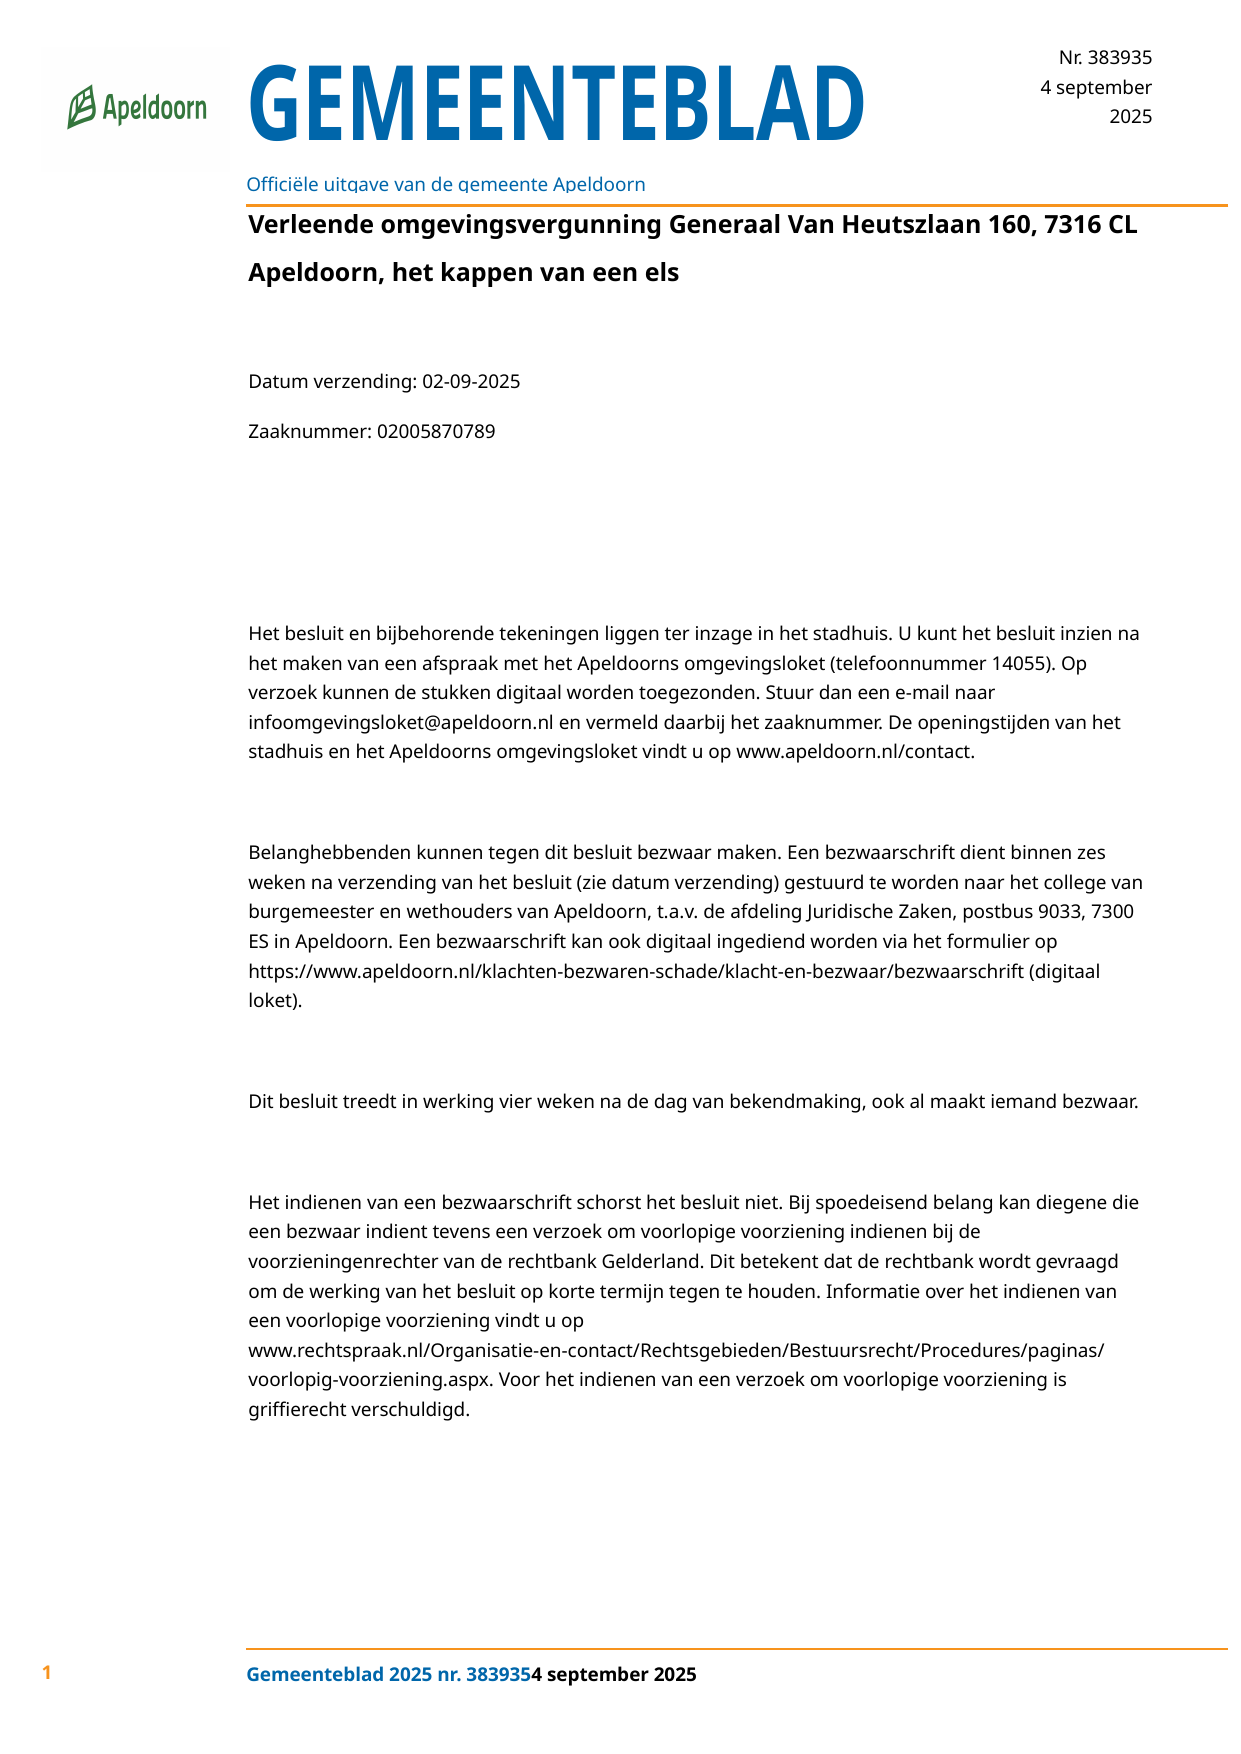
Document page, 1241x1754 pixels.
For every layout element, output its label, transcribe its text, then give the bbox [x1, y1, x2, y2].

text Zaaknummer: 02005870789 [248, 419, 1152, 444]
text Het indienen van een bezwaarschrift schorst het besluit niet. Bij spoedeisend belang kan diegene die een bezwaar indient tevens een verzoek om voorlopige voorziening indienen bij de voorzieningenrechter van de rechtbank Gelderland. Dit betekent dat de rechtbank wordt gevraagd om de werking van het besluit op korte termijn tegen te houden. Informatie over het indienen van een voorlopige voorziening vindt u op www.rechtspraak.nl/Organisatie-en-contact/Rechtsgebieden/Bestuursrecht/Procedures/paginas/voorlopig-voorziening.aspx. Voor het indienen van een verzoek om voorlopige voorziening is griffierecht verschuldigd. [248, 1189, 1152, 1422]
text Datum verzending: 02-09-2025 [248, 368, 1152, 394]
text Dit besluit treedt in werking vier weken na de dag van bekendmaking, ook al maakt iemand bezwaar. [248, 1088, 1152, 1114]
text Verleende omgevingsvergunning Generaal Van Heutszlaan 160, 7316 CL Apeldoorn, het kappen van een els [248, 207, 1152, 288]
picture [41, 47, 231, 172]
text Het besluit en bijbehorende tekeningen liggen ter inzage in het stadhuis. U kunt het besluit inzien na het maken van een afspraak met het Apeldoorns omgevingsloket (telefoonnummer 14055). Op verzoek kunnen de stukken digitaal worden toegezonden. Stuur dan een e-mail naar infoomgevingsloket@apeldoorn.nl en vermeld daarbij het zaaknummer. De openingstijden van het stadhuis en het Apeldoorns omgevingsloket vindt u op www.apeldoorn.nl/contact. [248, 620, 1152, 764]
text Belanghebbenden kunnen tegen dit besluit bezwaar maken. Een bezwaarschrift dient binnen zes weken na verzending van het besluit (zie datum verzending) gestuurd te worden naar het college van burgemeester en wethouders van Apeldoorn, t.a.v. de afdeling Juridische Zaken, postbus 9033, 7300 ES in Apeldoorn. Een bezwaarschrift kan ook digitaal ingediend worden via het formulier op https://www.apeldoorn.nl/klachten-bezwaren-schade/klacht-en-bezwaar/bezwaarschrift (digitaal loket). [248, 839, 1152, 1013]
